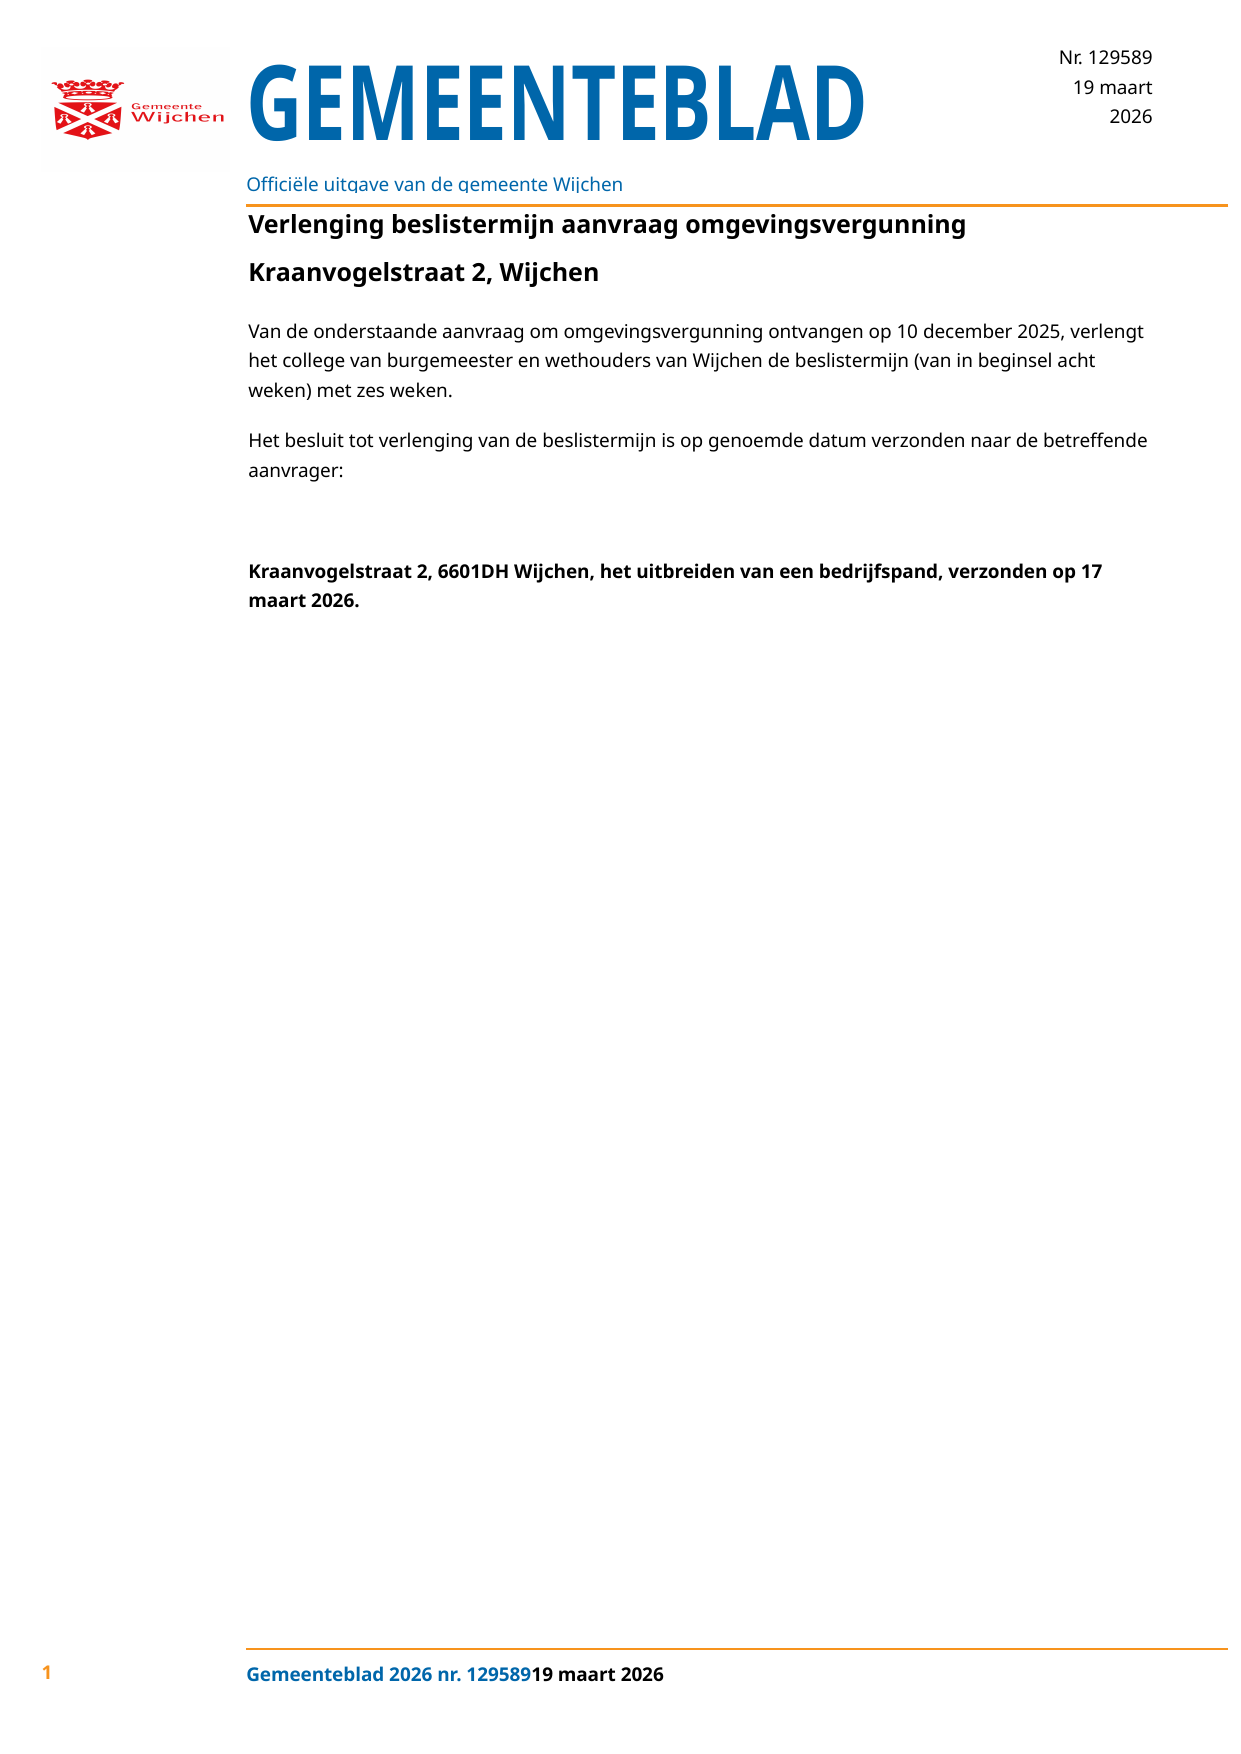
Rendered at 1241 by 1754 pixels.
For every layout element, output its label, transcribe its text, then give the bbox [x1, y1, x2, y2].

text Verlenging beslistermijn aanvraag omgevingsvergunning Kraanvogelstraat 2, Wijchen [248, 207, 1152, 288]
picture [41, 47, 231, 172]
text Het besluit tot verlenging van de beslistermijn is op genoemde datum verzonden naar de betreffende aanvrager: [248, 427, 1152, 483]
text Van de onderstaande aanvraag om omgevingsvergunning ontvangen op 10 december 2025, verlengt het college van burgemeester en wethouders van Wijchen de beslistermijn (van in beginsel acht weken) met zes weken. [248, 318, 1152, 403]
text Kraanvogelstraat 2, 6601DH Wijchen, het uitbreiden van een bedrijfspand, verzonden op 17 maart 2026. [248, 558, 1152, 613]
